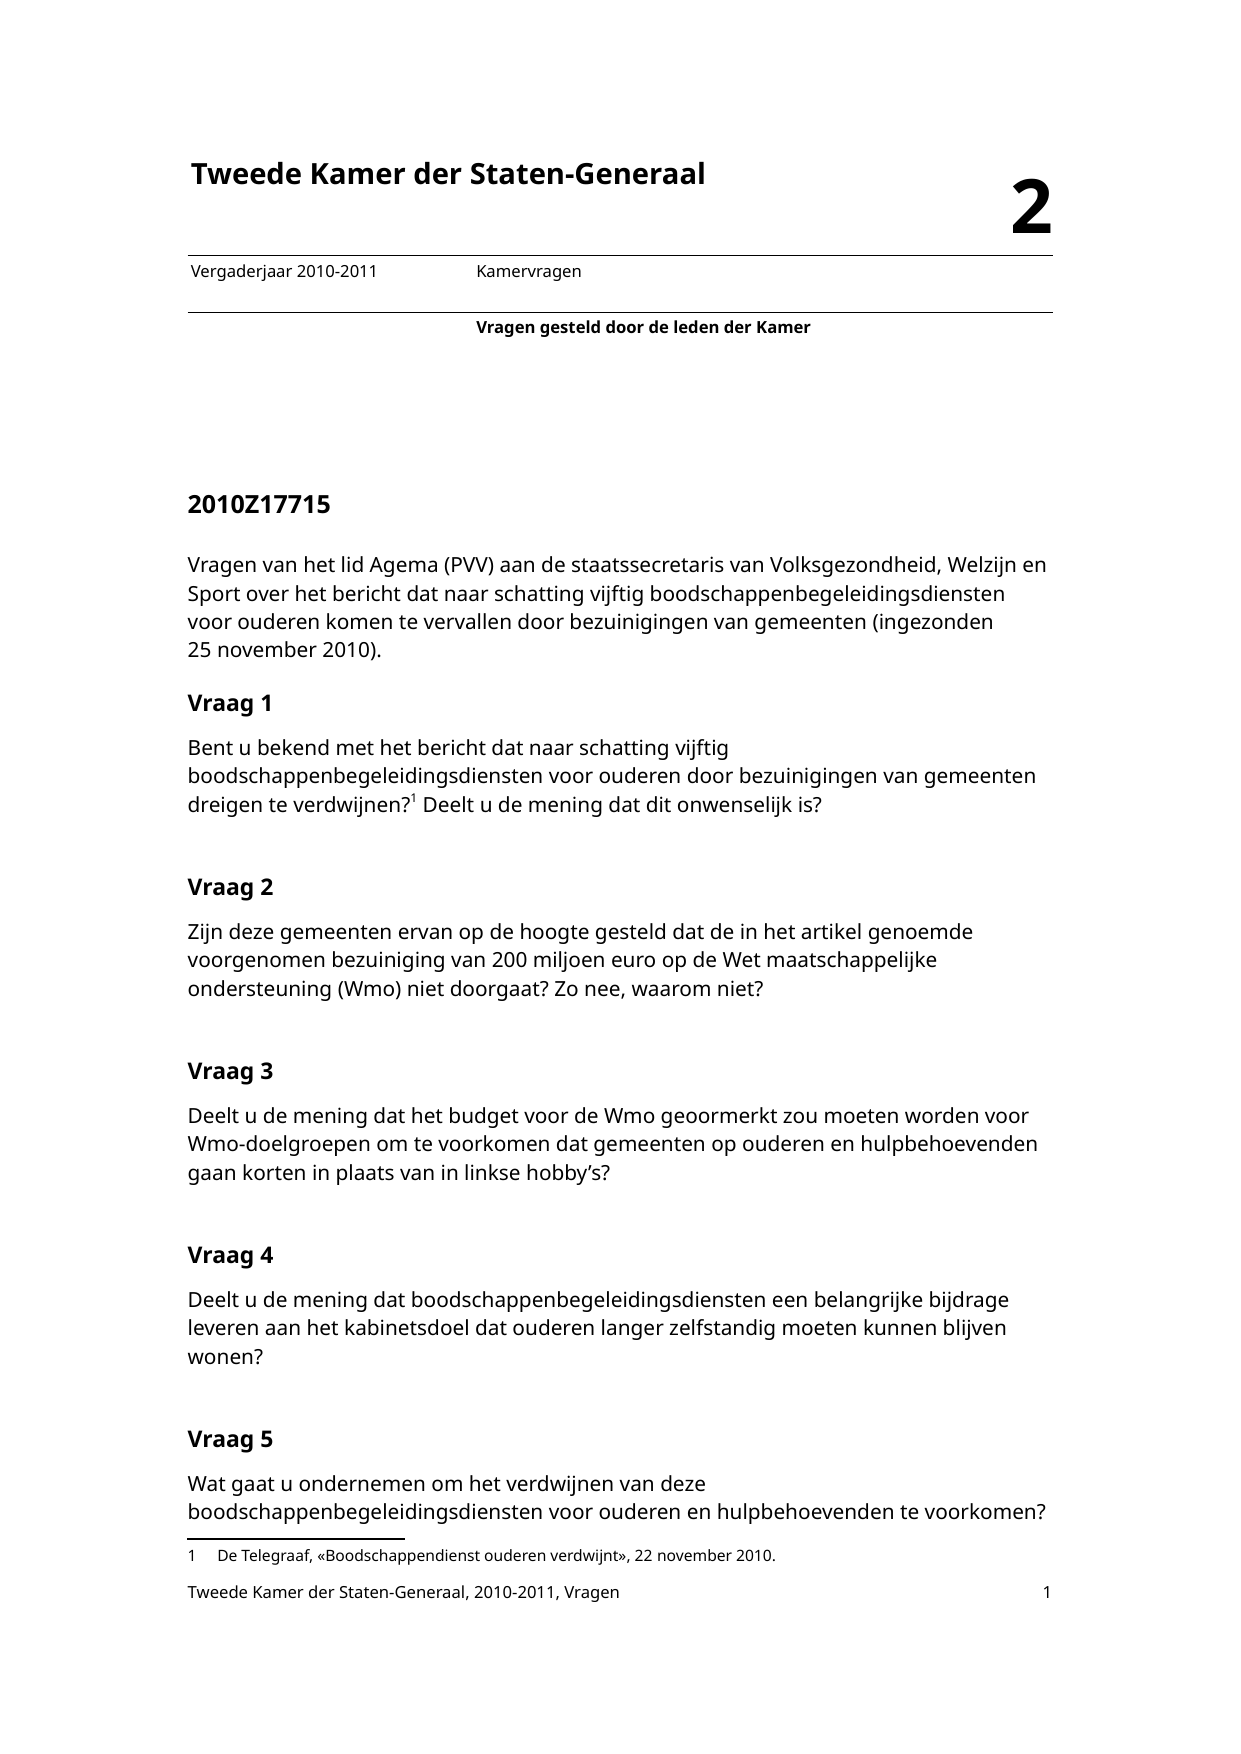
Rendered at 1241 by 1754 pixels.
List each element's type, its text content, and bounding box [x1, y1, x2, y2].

subtitle Vraag 1 [187, 687, 1053, 718]
text Bent u bekend met het bericht dat naar schatting vijftig boodschappenbegeleidingsdiensten voor ouderen door bezuinigingen van gemeenten dreigen te verdwijnen? Deelt u de mening dat dit onwenselijk is? [187, 733, 1053, 818]
table_header Tweede Kamer der Staten-Generaal [188, 150, 879, 255]
text 2010Z17715 [187, 487, 1053, 521]
table_header 2 [880, 150, 1053, 255]
subtitle Vraag 2 [187, 871, 1053, 902]
table_cell [188, 313, 473, 339]
text De Telegraaf, «Boodschappendienst ouderen verdwijnt», 22 november 2010. [187, 1538, 1053, 1566]
table_cell Kamervragen [473, 256, 1053, 312]
subtitle Vraag 5 [187, 1423, 1053, 1454]
text Deelt u de mening dat boodschappenbegeleidingsdiensten een belangrijke bijdrage leveren aan het kabinetsdoel dat ouderen langer zelfstandig moeten kunnen blijven wonen? [187, 1285, 1053, 1370]
text Zijn deze gemeenten ervan op de hoogte gesteld dat de in het artikel genoemde voorgenomen bezuiniging van 200 miljoen euro op de Wet maatschappelijke ondersteuning (Wmo) niet doorgaat? Zo nee, waarom niet? [187, 917, 1053, 1002]
table_cell Vragen gesteld door de leden der Kamer [473, 313, 1053, 339]
text Vragen van het lid Agema (PVV) aan de staatssecretaris van Volksgezondheid, Welzijn en Sport over het bericht dat naar schatting vijftig boodschappenbegeleidingsdiensten voor ouderen komen te vervallen door bezuinigingen van gemeenten (ingezonden 25 november 2010). [187, 550, 1053, 664]
subtitle Vraag 3 [187, 1055, 1053, 1086]
text Deelt u de mening dat het budget voor de Wmo geoormerkt zou moeten worden voor Wmo-doelgroepen om te voorkomen dat gemeenten op ouderen en hulpbehoevenden gaan korten in plaats van in linkse hobby’s? [187, 1101, 1053, 1186]
text Wat gaat u ondernemen om het verdwijnen van deze boodschappenbegeleidingsdiensten voor ouderen en hulpbehoevenden te voorkomen? [187, 1469, 1053, 1526]
subtitle Vraag 4 [187, 1239, 1053, 1270]
table_cell Vergaderjaar 2010-2011 [188, 256, 473, 312]
